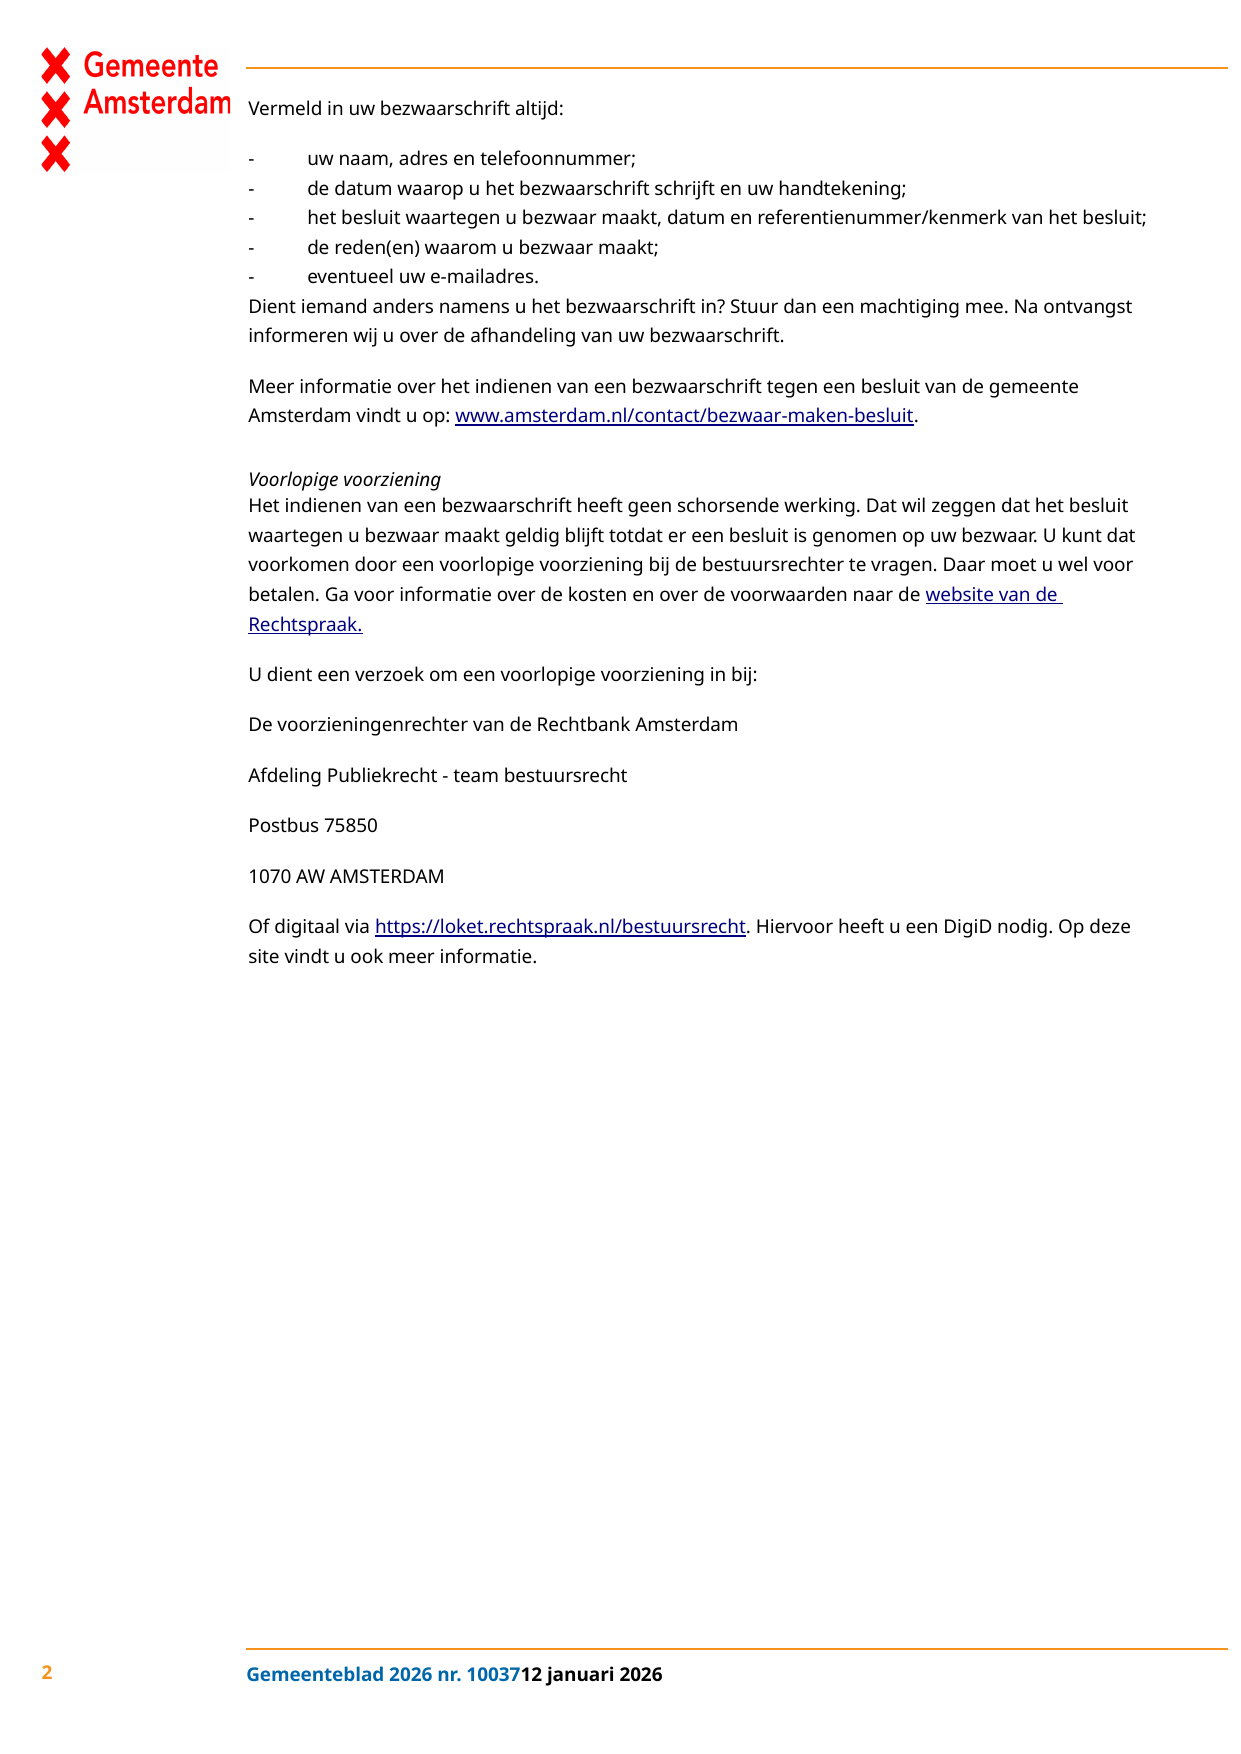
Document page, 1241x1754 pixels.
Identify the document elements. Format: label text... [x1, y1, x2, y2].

text Meer informatie over het indienen van een bezwaarschrift tegen een besluit van de gemeente Amsterdam vindt u op: www.amsterdam.nl/contact/bezwaar-maken-besluit. [248, 373, 1152, 428]
list uw naam, adres en telefoonnummer; [248, 145, 1152, 171]
text Vermeld in uw bezwaarschrift altijd: [248, 95, 1152, 121]
text Het indienen van een bezwaarschrift heeft geen schorsende werking. Dat wil zeggen dat het besluit waartegen u bezwaar maakt geldig blijft totdat er een besluit is genomen op uw bezwaar. U kunt dat voorkomen door een voorlopige voorziening bij de bestuursrechter te vragen. Daar moet u wel voor betalen. Ga voor informatie over de kosten en over de voorwaarden naar de website van de Rechtspraak. [248, 492, 1152, 636]
text Postbus 75850 [248, 812, 1152, 838]
text Afdeling Publiekrecht - team bestuursrecht [248, 762, 1152, 788]
list de datum waarop u het bezwaarschrift schrijft en uw handtekening; [248, 175, 1152, 201]
text U dient een verzoek om een voorlopige voorziening in bij: [248, 661, 1152, 687]
text Voorlopige voorziening [248, 467, 1152, 492]
list eventueel uw e-mailadres. [248, 263, 1152, 289]
picture [41, 47, 231, 172]
text Dient iemand anders namens u het bezwaarschrift in? Stuur dan een machtiging mee. Na ontvangst informeren wij u over de afhandeling van uw bezwaarschrift. [248, 293, 1152, 348]
list het besluit waartegen u bezwaar maakt, datum en referentienummer/kenmerk van het besluit; [248, 204, 1152, 230]
text Of digitaal via https://loket.rechtspraak.nl/bestuursrecht. Hiervoor heeft u een DigiD nodig. Op deze site vindt u ook meer informatie. [248, 913, 1152, 968]
list de reden(en) waarom u bezwaar maakt; [248, 234, 1152, 260]
text De voorzieningenrechter van de Rechtbank Amsterdam [248, 712, 1152, 737]
text 1070 AW AMSTERDAM [248, 863, 1152, 888]
